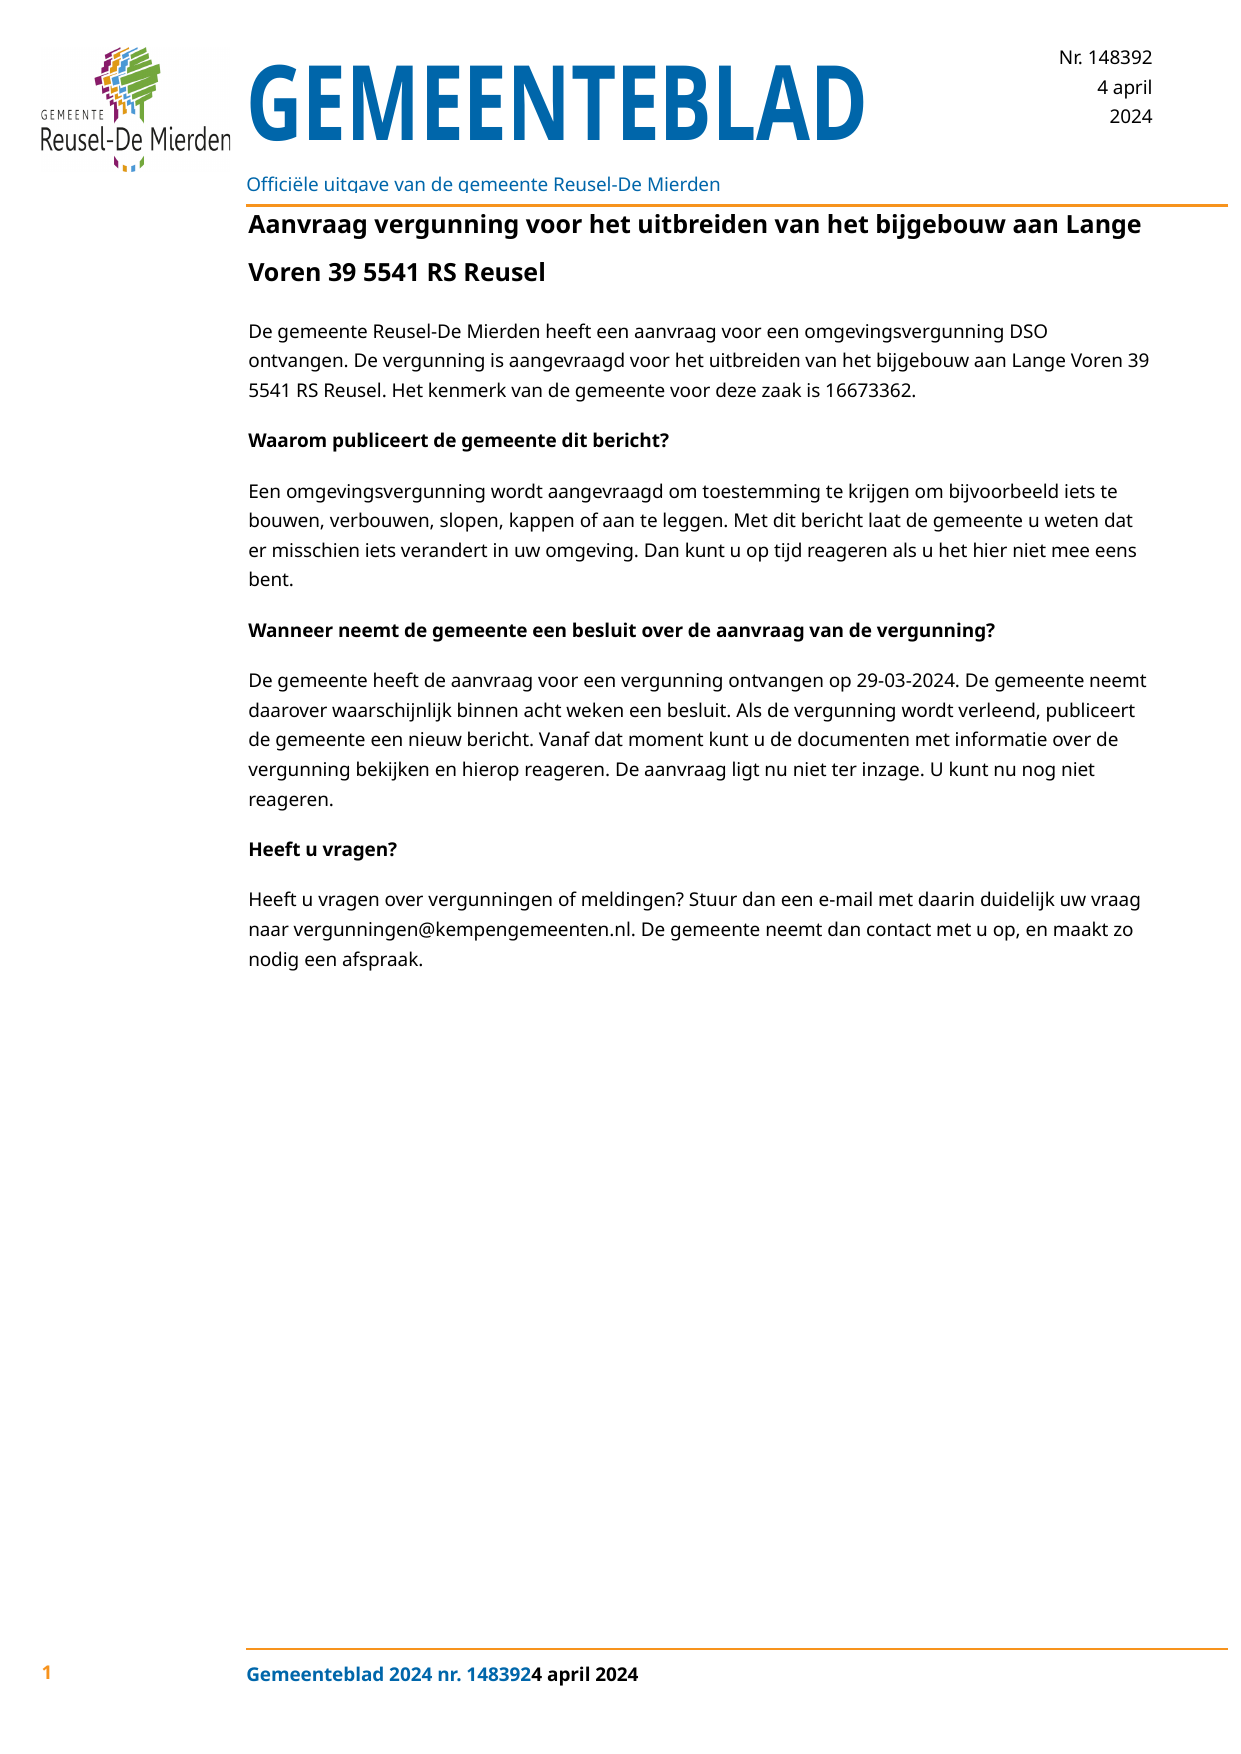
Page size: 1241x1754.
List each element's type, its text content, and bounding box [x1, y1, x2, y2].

text De gemeente Reusel-De Mierden heeft een aanvraag voor een omgevingsvergunning DSO ontvangen. De vergunning is aangevraagd voor het uitbreiden van het bijgebouw aan Lange Voren 39 5541 RS Reusel. Het kenmerk van de gemeente voor deze zaak is 16673362. [248, 318, 1152, 403]
text Een omgevingsvergunning wordt aangevraagd om toestemming te krijgen om bijvoorbeeld iets te bouwen, verbouwen, slopen, kappen of aan te leggen. Met dit bericht laat de gemeente u weten dat er misschien iets verandert in uw omgeving. Dan kunt u op tijd reageren als u het hier niet mee eens bent. [248, 478, 1152, 592]
text Heeft u vragen? [248, 836, 1152, 862]
text Waarom publiceert de gemeente dit bericht? [248, 427, 1152, 453]
text Heeft u vragen over vergunningen of meldingen? Stuur dan een e-mail met daarin duidelijk uw vraag naar vergunningen@kempengemeenten.nl. De gemeente neemt dan contact met u op, en maakt zo nodig een afspraak. [248, 887, 1152, 972]
text De gemeente heeft de aanvraag voor een vergunning ontvangen op 29-03-2024. De gemeente neemt daarover waarschijnlijk binnen acht weken een besluit. Als de vergunning wordt verleend, publiceert de gemeente een nieuw bericht. Vanaf dat moment kunt u de documenten met informatie over de vergunning bekijken en hierop reageren. De aanvraag ligt nu niet ter inzage. U kunt nu nog niet reageren. [248, 667, 1152, 812]
text Aanvraag vergunning voor het uitbreiden van het bijgebouw aan Lange Voren 39 5541 RS Reusel [248, 207, 1152, 288]
picture [41, 47, 231, 172]
text Wanneer neemt de gemeente een besluit over de aanvraag van de vergunning? [248, 617, 1152, 643]
